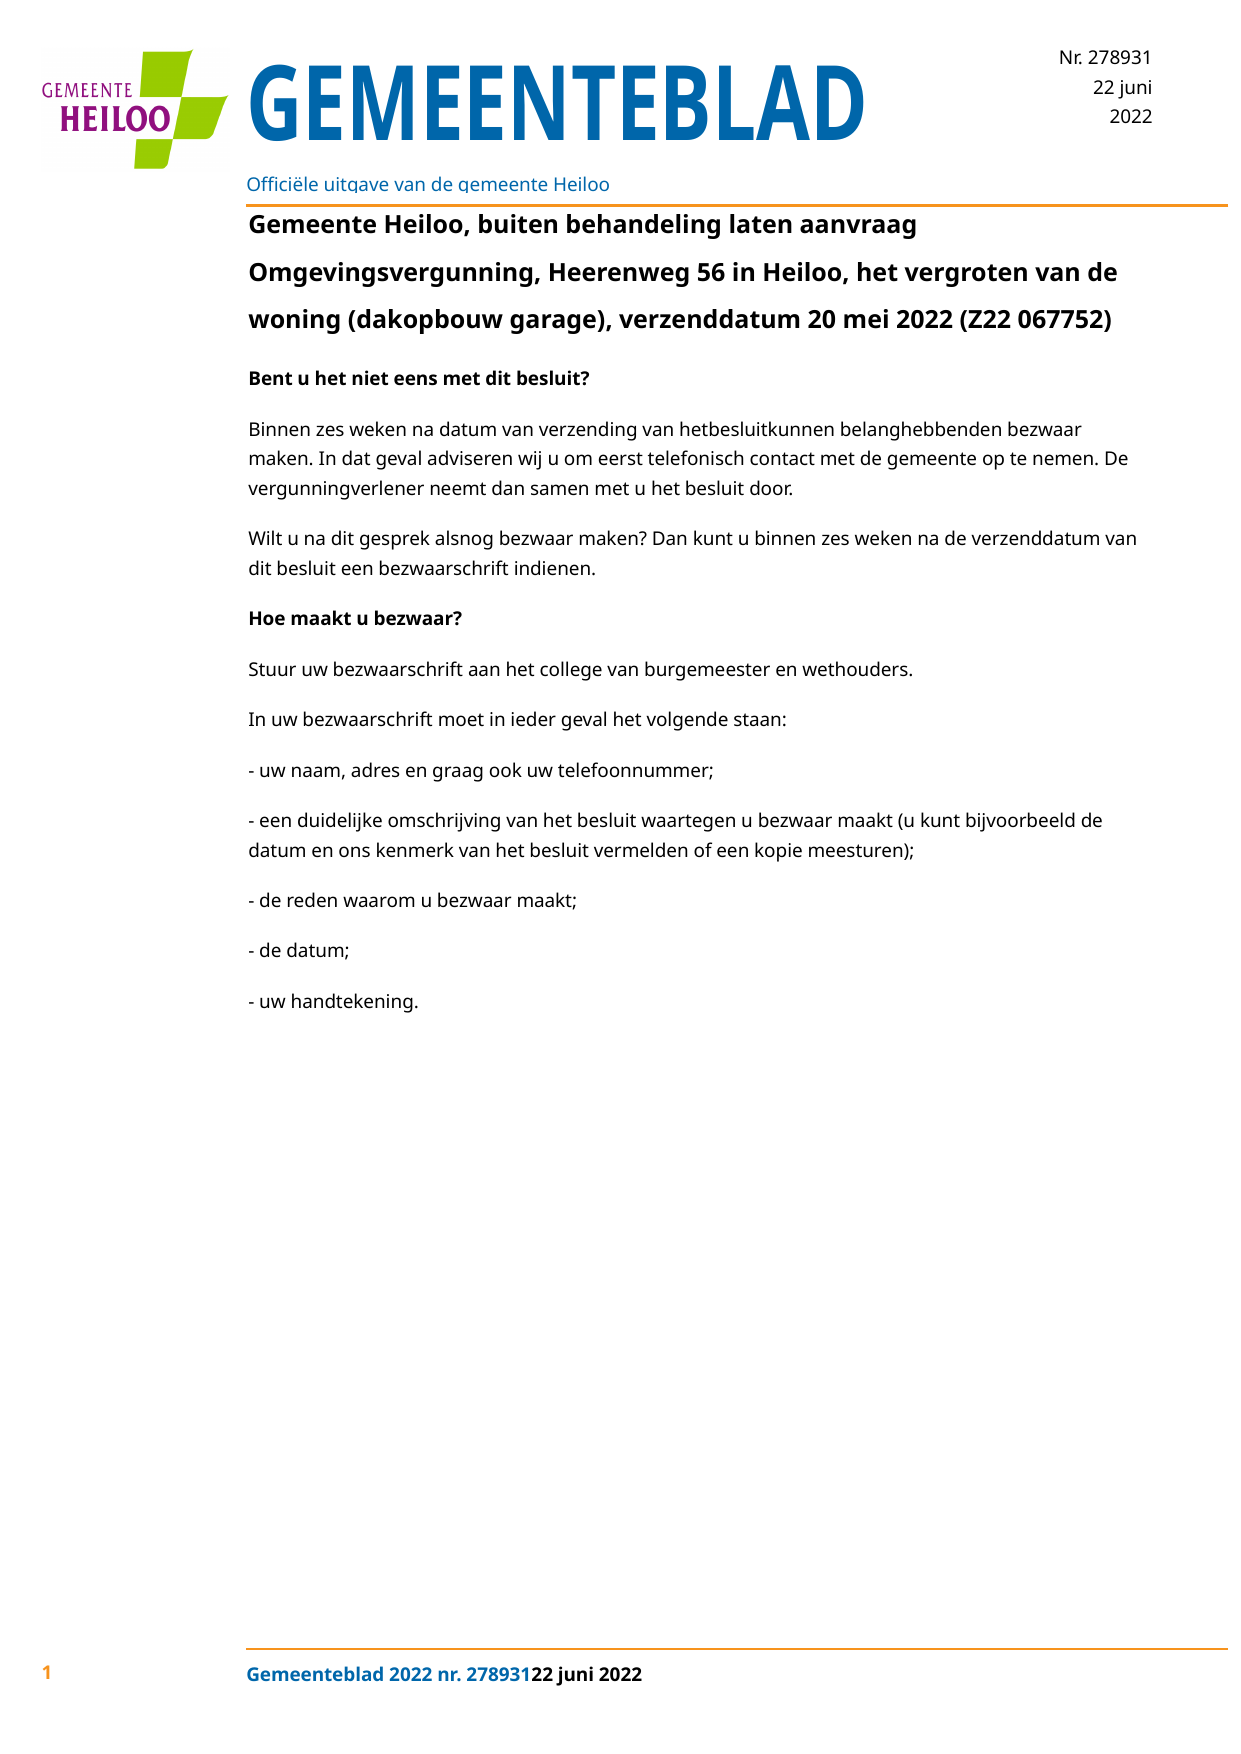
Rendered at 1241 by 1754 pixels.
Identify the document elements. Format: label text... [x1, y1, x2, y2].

text Bent u het niet eens met dit besluit? [248, 366, 1152, 391]
text Hoe maakt u bezwaar? [248, 606, 1152, 631]
text - de reden waarom u bezwaar maakt; [248, 887, 1152, 913]
text - de datum; [248, 938, 1152, 963]
picture [41, 47, 231, 172]
text - een duidelijke omschrijving van het besluit waartegen u bezwaar maakt (u kunt bijvoorbeeld de datum en ons kenmerk van het besluit vermelden of een kopie meesturen); [248, 807, 1152, 862]
text - uw naam, adres en graag ook uw telefoonnummer; [248, 757, 1152, 782]
text Gemeente Heiloo, buiten behandeling laten aanvraag Omgevingsvergunning, Heerenweg 56 in Heiloo, het vergroten van de woning (dakopbouw garage), verzenddatum 20 mei 2022 (Z22 067752) [248, 207, 1152, 336]
text In uw bezwaarschrift moet in ieder geval het volgende staan: [248, 706, 1152, 732]
text - uw handtekening. [248, 988, 1152, 1014]
text Wilt u na dit gesprek alsnog bezwaar maken? Dan kunt u binnen zes weken na de verzenddatum van dit besluit een bezwaarschrift indienen. [248, 526, 1152, 581]
text Stuur uw bezwaarschrift aan het college van burgemeester en wethouders. [248, 656, 1152, 682]
text Binnen zes weken na datum van verzending van hetbesluitkunnen belanghebbenden bezwaar maken. In dat geval adviseren wij u om eerst telefonisch contact met de gemeente op te nemen. De vergunningverlener neemt dan samen met u het besluit door. [248, 416, 1152, 501]
